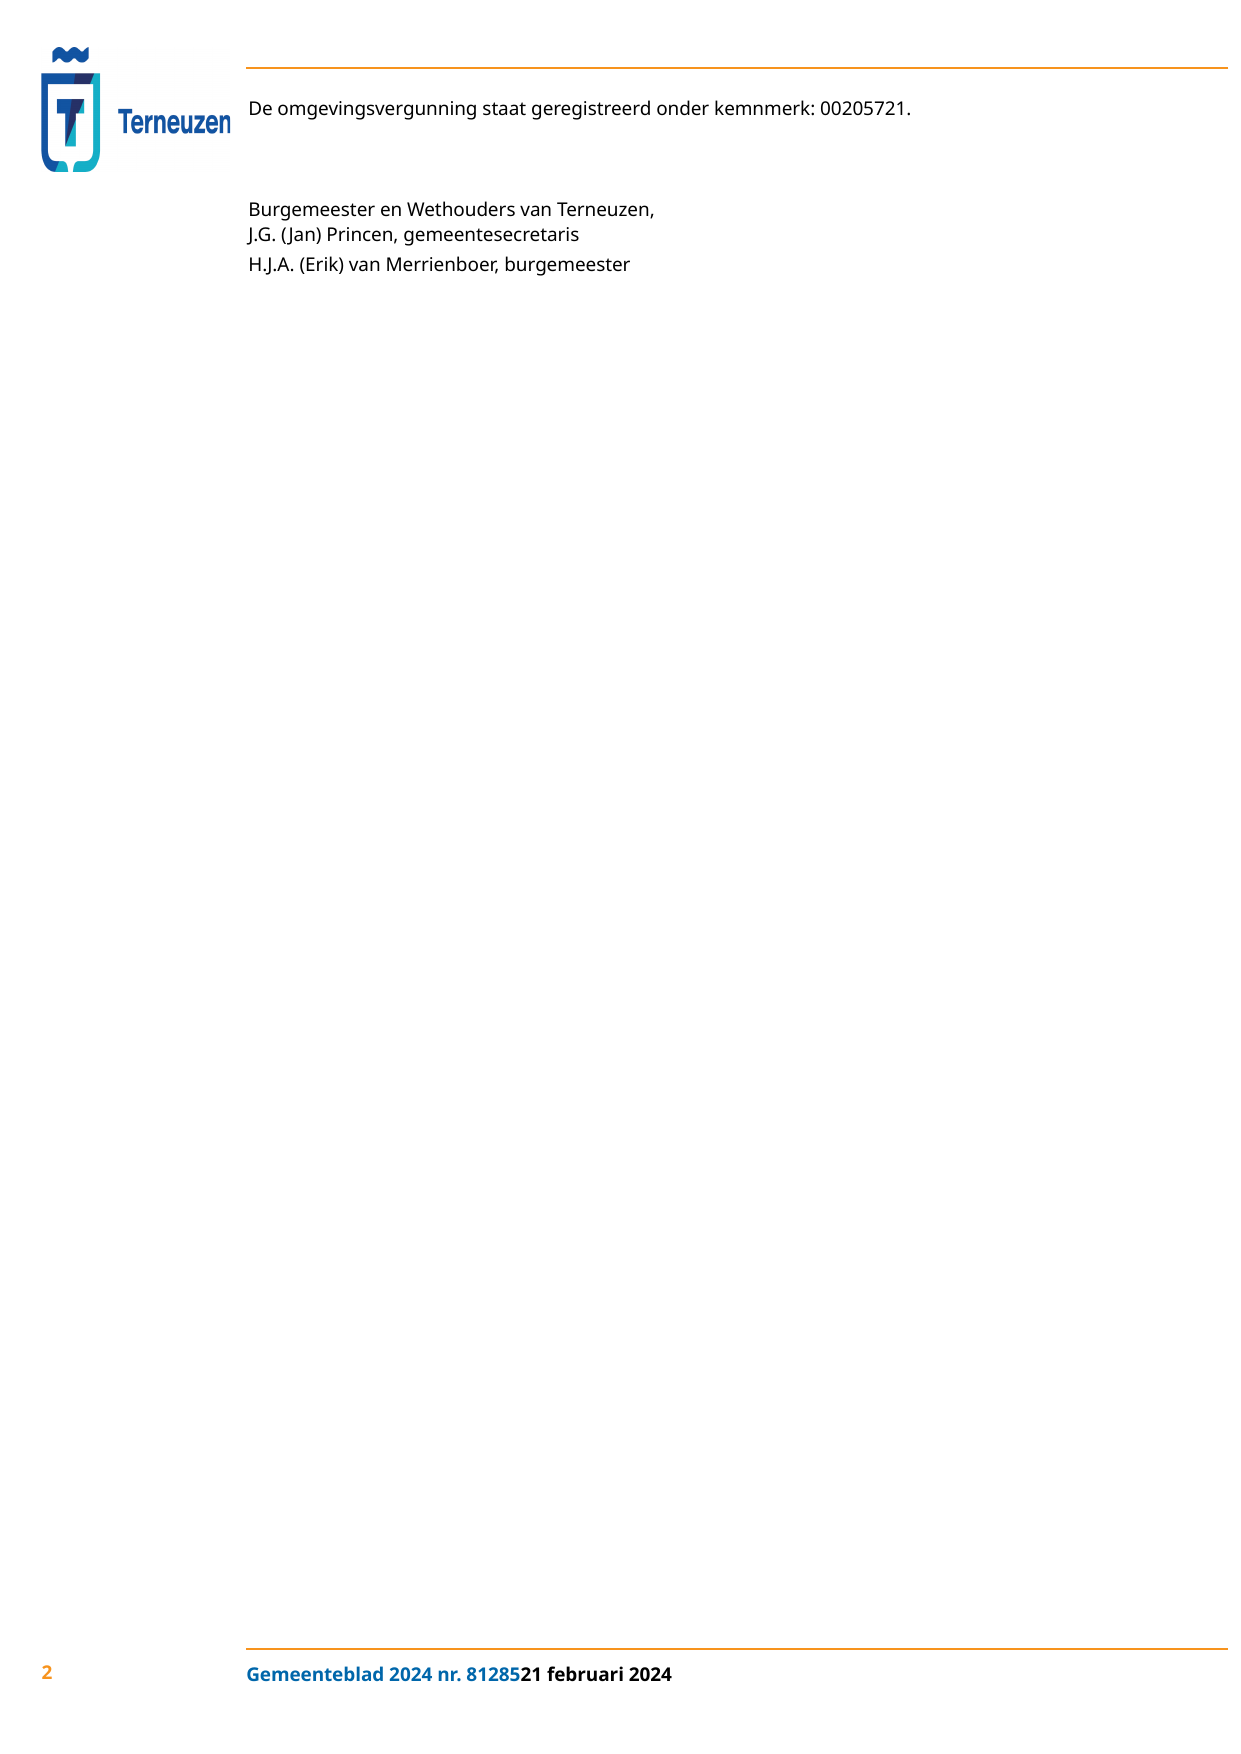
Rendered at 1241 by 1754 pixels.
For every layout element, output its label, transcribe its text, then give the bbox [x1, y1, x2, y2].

table_header Burgemeester en Wethouders van Terneuzen, [248, 196, 1152, 221]
table_cell [248, 303, 1152, 328]
table_cell J.G. (Jan) Princen, gemeentesecretaris H.J.A. (Erik) van Merrienboer, burgemeester [248, 221, 700, 277]
picture [41, 47, 231, 172]
table_cell [248, 277, 700, 302]
table_cell [700, 221, 1152, 277]
text De omgevingsvergunning staat geregistreerd onder kemnmerk: 00205721. [248, 95, 1152, 121]
table_cell [700, 328, 1152, 354]
table_cell [248, 328, 700, 354]
table_cell [700, 277, 1152, 302]
